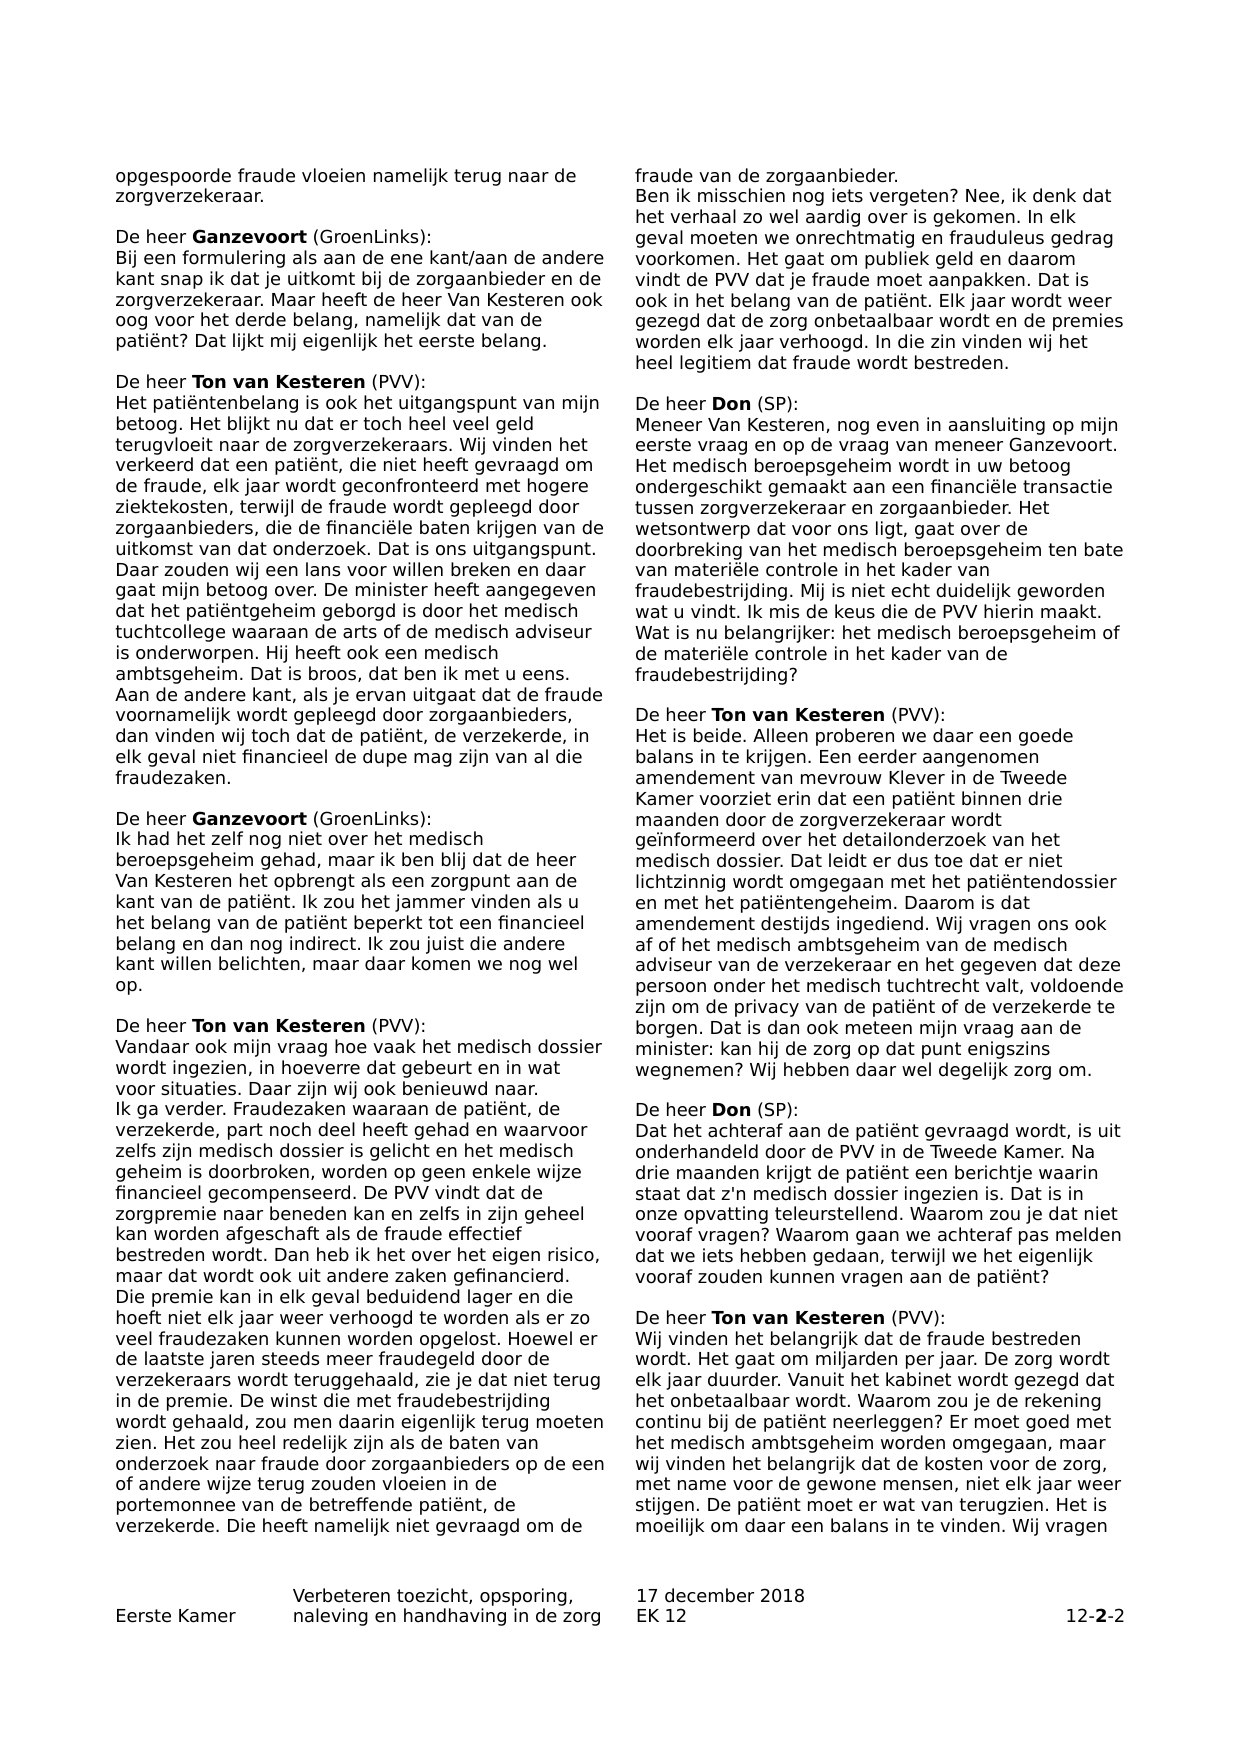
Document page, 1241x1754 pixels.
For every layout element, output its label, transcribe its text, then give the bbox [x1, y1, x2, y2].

text De heer Ton van Kesteren (PVV): [635, 1307, 1125, 1328]
text De heer Ton van Kesteren (PVV): [635, 705, 1125, 726]
text Wij vinden het belangrijk dat de fraude bestreden wordt. Het gaat om miljarden per jaar. De zorg wordt elk jaar duurder. Vanuit het kabinet wordt gezegd dat het onbetaalbaar wordt. Waarom zou je de rekening continu bij de patiënt neerleggen? Er moet goed met het medisch ambtsgeheim worden omgegaan, maar wij vinden het belangrijk dat de kosten voor de zorg, met name voor de gewone mensen, niet elk jaar weer stijgen. De patiënt moet er wat van terugzien. Het is moeilijk om daar een balans in te vinden. Wij vragen [635, 1328, 1125, 1537]
text De heer Ganzevoort (GroenLinks): [115, 808, 605, 829]
text Vandaar ook mijn vraag hoe vaak het medisch dossier wordt ingezien, in hoeverre dat gebeurt en in wat voor situaties. Daar zijn wij ook benieuwd naar. [115, 1037, 605, 1099]
text De heer Ton van Kesteren (PVV): [115, 372, 605, 393]
text Ik ga verder. Fraudezaken waaraan de patiënt, de verzekerde, part noch deel heeft gehad en waarvoor zelfs zijn medisch dossier is gelicht en het medisch geheim is doorbroken, worden op geen enkele wijze financieel gecompenseerd. De PVV vindt dat de zorgpremie naar beneden kan en zelfs in zijn geheel kan worden afgeschaft als de fraude effectief bestreden wordt. Dan heb ik het over het eigen risico, maar dat wordt ook uit andere zaken gefinancierd. Die premie kan in elk geval beduidend lager en die hoeft niet elk jaar weer verhoogd te worden als er zo veel fraudezaken kunnen worden opgelost. Hoewel er de laatste jaren steeds meer fraudegeld door de verzekeraars wordt teruggehaald, zie je dat niet terug in de premie. De winst die met fraudebestrijding wordt gehaald, zou men daarin eigenlijk terug moeten zien. Het zou heel redelijk zijn als de baten van onderzoek naar fraude door zorgaanbieders op de een of andere wijze terug zouden vloeien in de portemonnee van de betreffende patiënt, de verzekerde. Die heeft namelijk niet gevraagd om de [115, 1099, 605, 1537]
text Ik had het zelf nog niet over het medisch beroepsgeheim gehad, maar ik ben blij dat de heer Van Kesteren het opbrengt als een zorgpunt aan de kant van de patiënt. Ik zou het jammer vinden als u het belang van de patiënt beperkt tot een financieel belang en dan nog indirect. Ik zou juist die andere kant willen belichten, maar daar komen we nog wel op. [115, 829, 605, 996]
text De heer Don (SP): [635, 1100, 1125, 1121]
text De heer Ganzevoort (GroenLinks): [115, 227, 605, 248]
text De heer Don (SP): [635, 394, 1125, 414]
text Bij een formulering als aan de ene kant/aan de andere kant snap ik dat je uitkomt bij de zorgaanbieder en de zorgverzekeraar. Maar heeft de heer Van Kesteren ook oog voor het derde belang, namelijk dat van de patiënt? Dat lijkt mij eigenlijk het eerste belang. [115, 248, 605, 352]
text Het is beide. Alleen proberen we daar een goede balans in te krijgen. Een eerder aangenomen amendement van mevrouw Klever in de Tweede Kamer voorziet erin dat een patiënt binnen drie maanden door de zorgverzekeraar wordt geïnformeerd over het detailonderzoek van het medisch dossier. Dat leidt er dus toe dat er niet lichtzinnig wordt omgegaan met het patiëntendossier en met het patiëntengeheim. Daarom is dat amendement destijds ingediend. Wij vragen ons ook af of het medisch ambtsgeheim van de medisch adviseur van de verzekeraar en het gegeven dat deze persoon onder het medisch tuchtrecht valt, voldoende zijn om de privacy van de patiënt of de verzekerde te borgen. Dat is dan ook meteen mijn vraag aan de minister: kan hij de zorg op dat punt enigszins wegnemen? Wij hebben daar wel degelijk zorg om. [635, 726, 1125, 1080]
text Meneer Van Kesteren, nog even in aansluiting op mijn eerste vraag en op de vraag van meneer Ganzevoort. Het medisch beroepsgeheim wordt in uw betoog ondergeschikt gemaakt aan een financiële transactie tussen zorgverzekeraar en zorgaanbieder. Het wetsontwerp dat voor ons ligt, gaat over de doorbreking van het medisch beroepsgeheim ten bate van materiële controle in het kader van fraudebestrijding. Mij is niet echt duidelijk geworden wat u vindt. Ik mis de keus die de PVV hierin maakt. Wat is nu belangrijker: het medisch beroepsgeheim of de materiële controle in het kader van de fraudebestrijding? [635, 414, 1125, 685]
text fraude van de zorgaanbieder. [635, 165, 1125, 186]
text Het patiëntenbelang is ook het uitgangspunt van mijn betoog. Het blijkt nu dat er toch heel veel geld terugvloeit naar de zorgverzekeraars. Wij vinden het verkeerd dat een patiënt, die niet heeft gevraagd om de fraude, elk jaar wordt geconfronteerd met hogere ziektekosten, terwijl de fraude wordt gepleegd door zorgaanbieders, die de financiële baten krijgen van de uitkomst van dat onderzoek. Dat is ons uitgangspunt. Daar zouden wij een lans voor willen breken en daar gaat mijn betoog over. De minister heeft aangegeven dat het patiëntgeheim geborgd is door het medisch tuchtcollege waaraan de arts of de medisch adviseur is onderworpen. Hij heeft ook een medisch ambtsgeheim. Dat is broos, dat ben ik met u eens. Aan de andere kant, als je ervan uitgaat dat de fraude voornamelijk wordt gepleegd door zorgaanbieders, dan vinden wij toch dat de patiënt, de verzekerde, in elk geval niet financieel de dupe mag zijn van al die fraudezaken. [115, 393, 605, 788]
text opgespoorde fraude vloeien namelijk terug naar de zorgverzekeraar. [115, 165, 605, 207]
text Dat het achteraf aan de patiënt gevraagd wordt, is uit onderhandeld door de PVV in de Tweede Kamer. Na drie maanden krijgt de patiënt een berichtje waarin staat dat z'n medisch dossier ingezien is. Dat is in onze opvatting teleurstellend. Waarom zou je dat niet vooraf vragen? Waarom gaan we achteraf pas melden dat we iets hebben gedaan, terwijl we het eigenlijk vooraf zouden kunnen vragen aan de patiënt? [635, 1121, 1125, 1287]
text De heer Ton van Kesteren (PVV): [115, 1016, 605, 1037]
text Ben ik misschien nog iets vergeten? Nee, ik denk dat het verhaal zo wel aardig over is gekomen. In elk geval moeten we onrechtmatig en frauduleus gedrag voorkomen. Het gaat om publiek geld en daarom vindt de PVV dat je fraude moet aanpakken. Dat is ook in het belang van de patiënt. Elk jaar wordt weer gezegd dat de zorg onbetaalbaar wordt en de premies worden elk jaar verhoogd. In die zin vinden wij het heel legitiem dat fraude wordt bestreden. [635, 186, 1125, 374]
